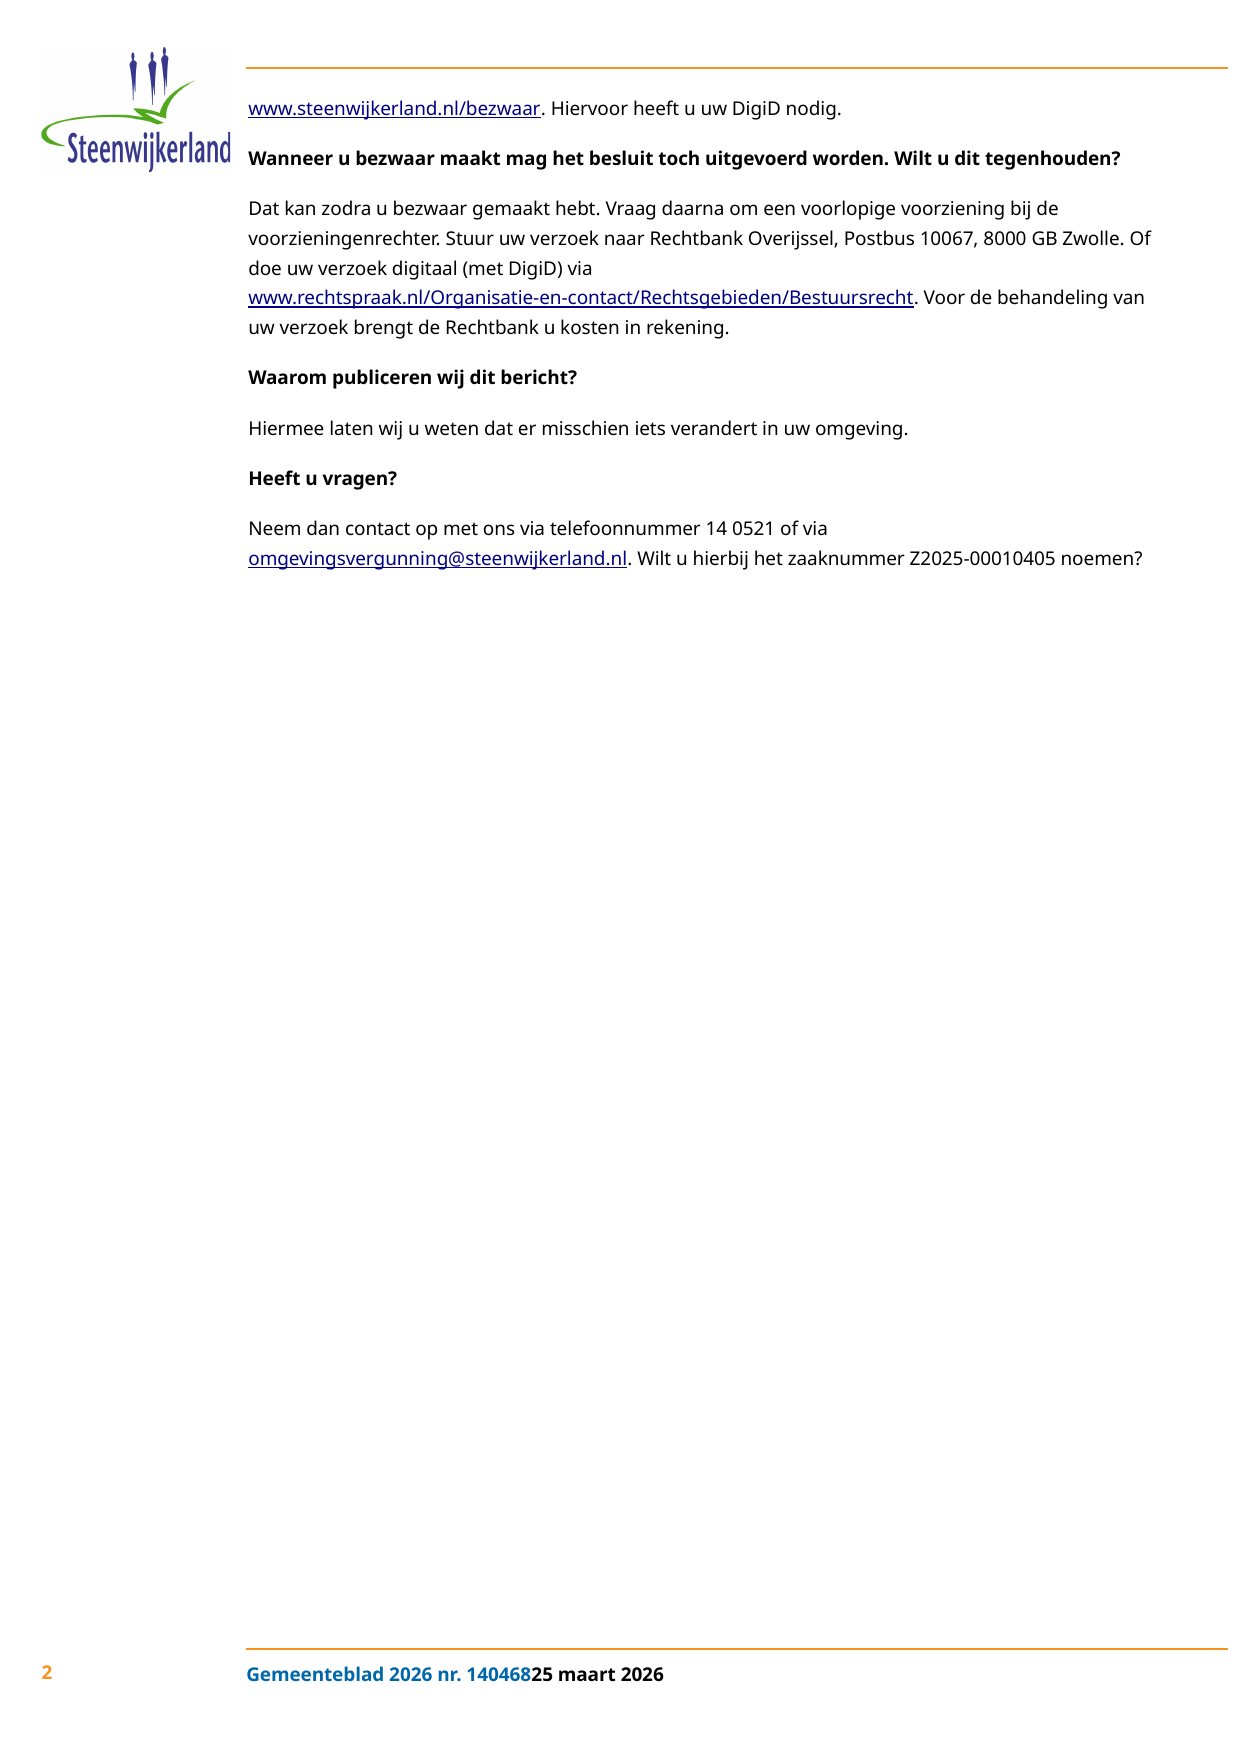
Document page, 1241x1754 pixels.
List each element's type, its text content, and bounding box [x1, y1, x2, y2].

text Dat kan zodra u bezwaar gemaakt hebt. Vraag daarna om een voorlopige voorziening bij de voorzieningenrechter. Stuur uw verzoek naar Rechtbank Overijssel, Postbus 10067, 8000 GB Zwolle. Of doe uw verzoek digitaal (met DigiD) via www.rechtspraak.nl/Organisatie-en-contact/Rechtsgebieden/Bestuursrecht. Voor de behandeling van uw verzoek brengt de Rechtbank u kosten in rekening. [248, 196, 1152, 340]
picture [41, 47, 231, 172]
text Wanneer u bezwaar maakt mag het besluit toch uitgevoerd worden. Wilt u dit tegenhouden? [248, 145, 1152, 171]
text www.steenwijkerland.nl/bezwaar. Hiervoor heeft u uw DigiD nodig. [248, 95, 1152, 121]
text Heeft u vragen? [248, 465, 1152, 491]
text Hiermee laten wij u weten dat er misschien iets verandert in uw omgeving. [248, 415, 1152, 441]
text Neem dan contact op met ons via telefoonnummer 14 0521 of via omgevingsvergunning@steenwijkerland.nl. Wilt u hierbij het zaaknummer Z2025-00010405 noemen? [248, 516, 1152, 571]
text Waarom publiceren wij dit bericht? [248, 364, 1152, 390]
